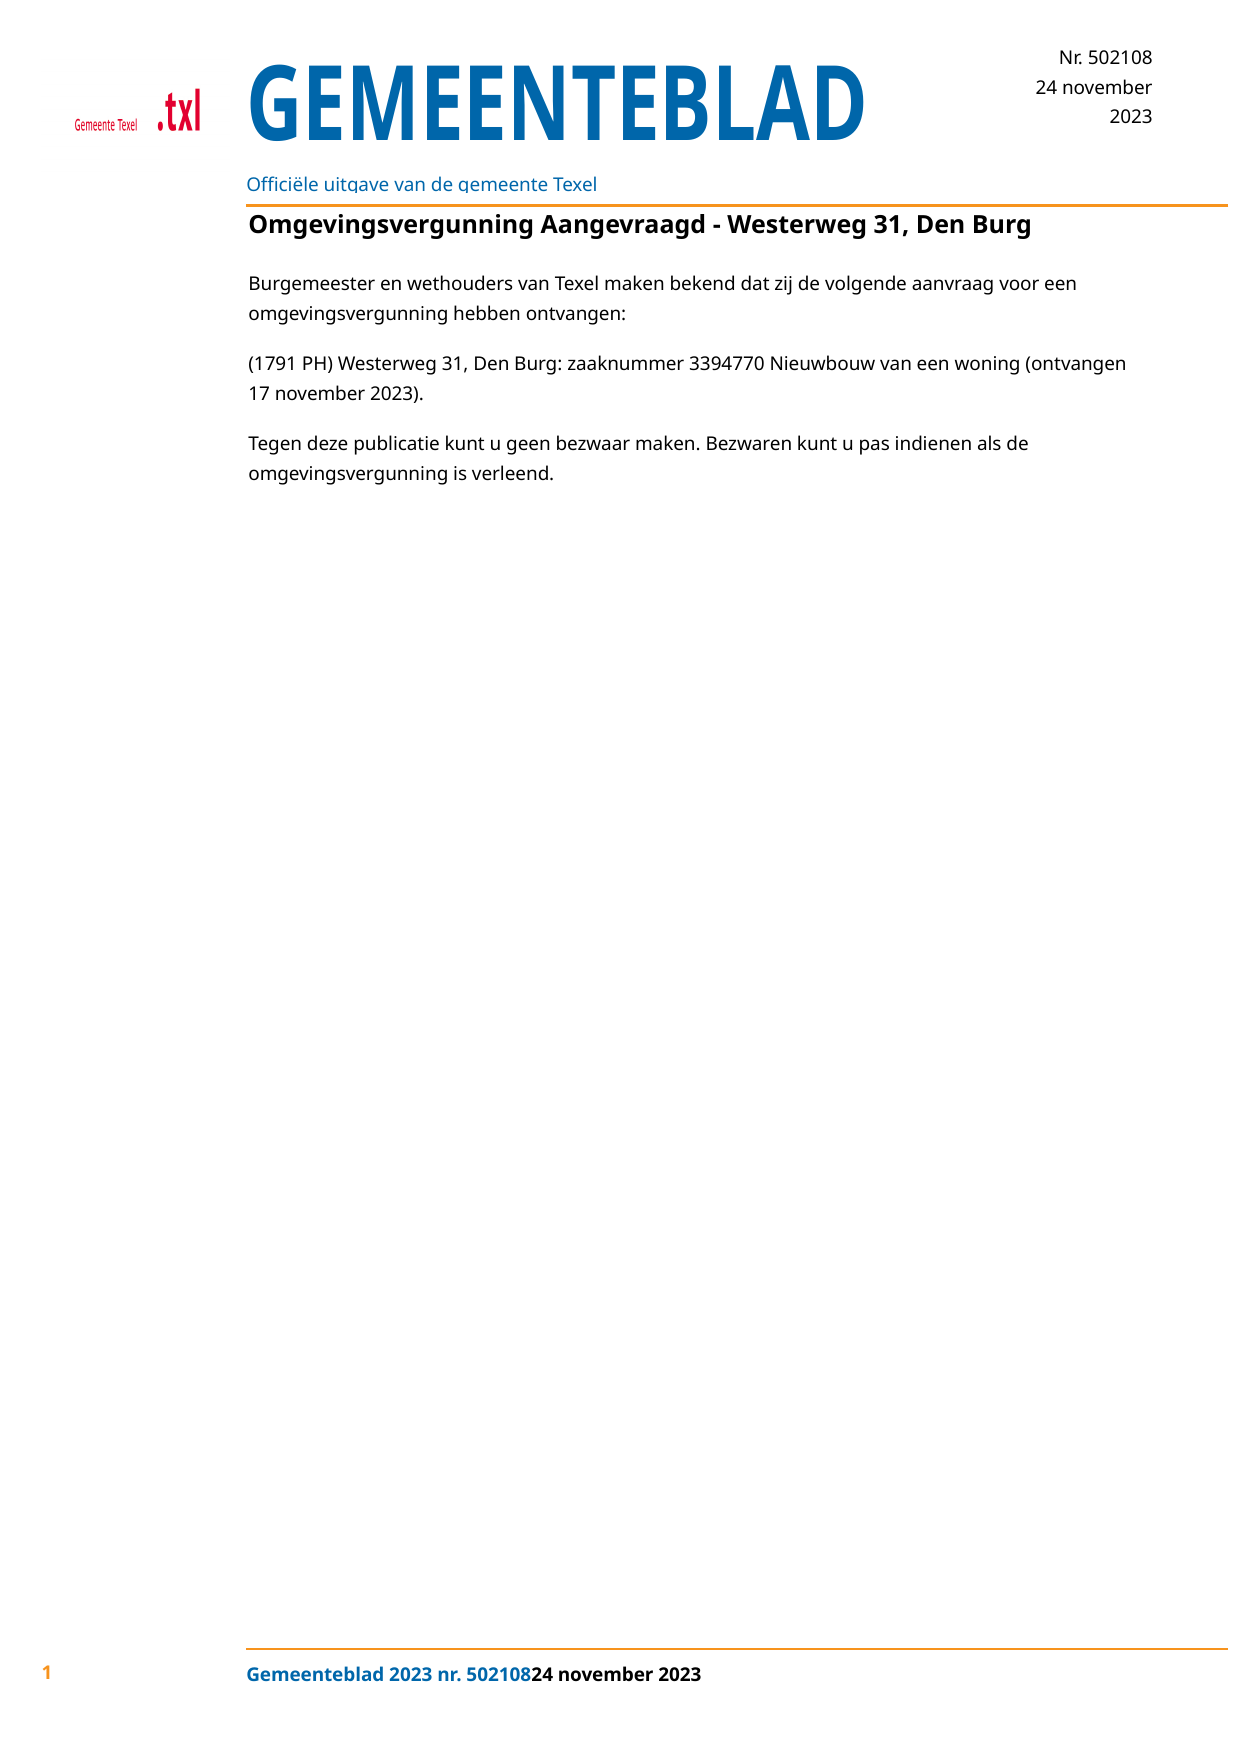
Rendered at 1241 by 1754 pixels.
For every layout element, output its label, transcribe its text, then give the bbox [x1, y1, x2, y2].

text Omgevingsvergunning Aangevraagd - Westerweg 31, Den Burg [248, 207, 1152, 241]
picture [41, 47, 231, 172]
text Tegen deze publicatie kunt u geen bezwaar maken. Bezwaren kunt u pas indienen als de omgevingsvergunning is verleend. [248, 430, 1152, 486]
text Burgemeester en wethouders van Texel maken bekend dat zij de volgende aanvraag voor een omgevingsvergunning hebben ontvangen: [248, 270, 1152, 326]
text (1791 PH) Westerweg 31, Den Burg: zaaknummer 3394770 Nieuwbouw van een woning (ontvangen 17 november 2023). [248, 350, 1152, 406]
